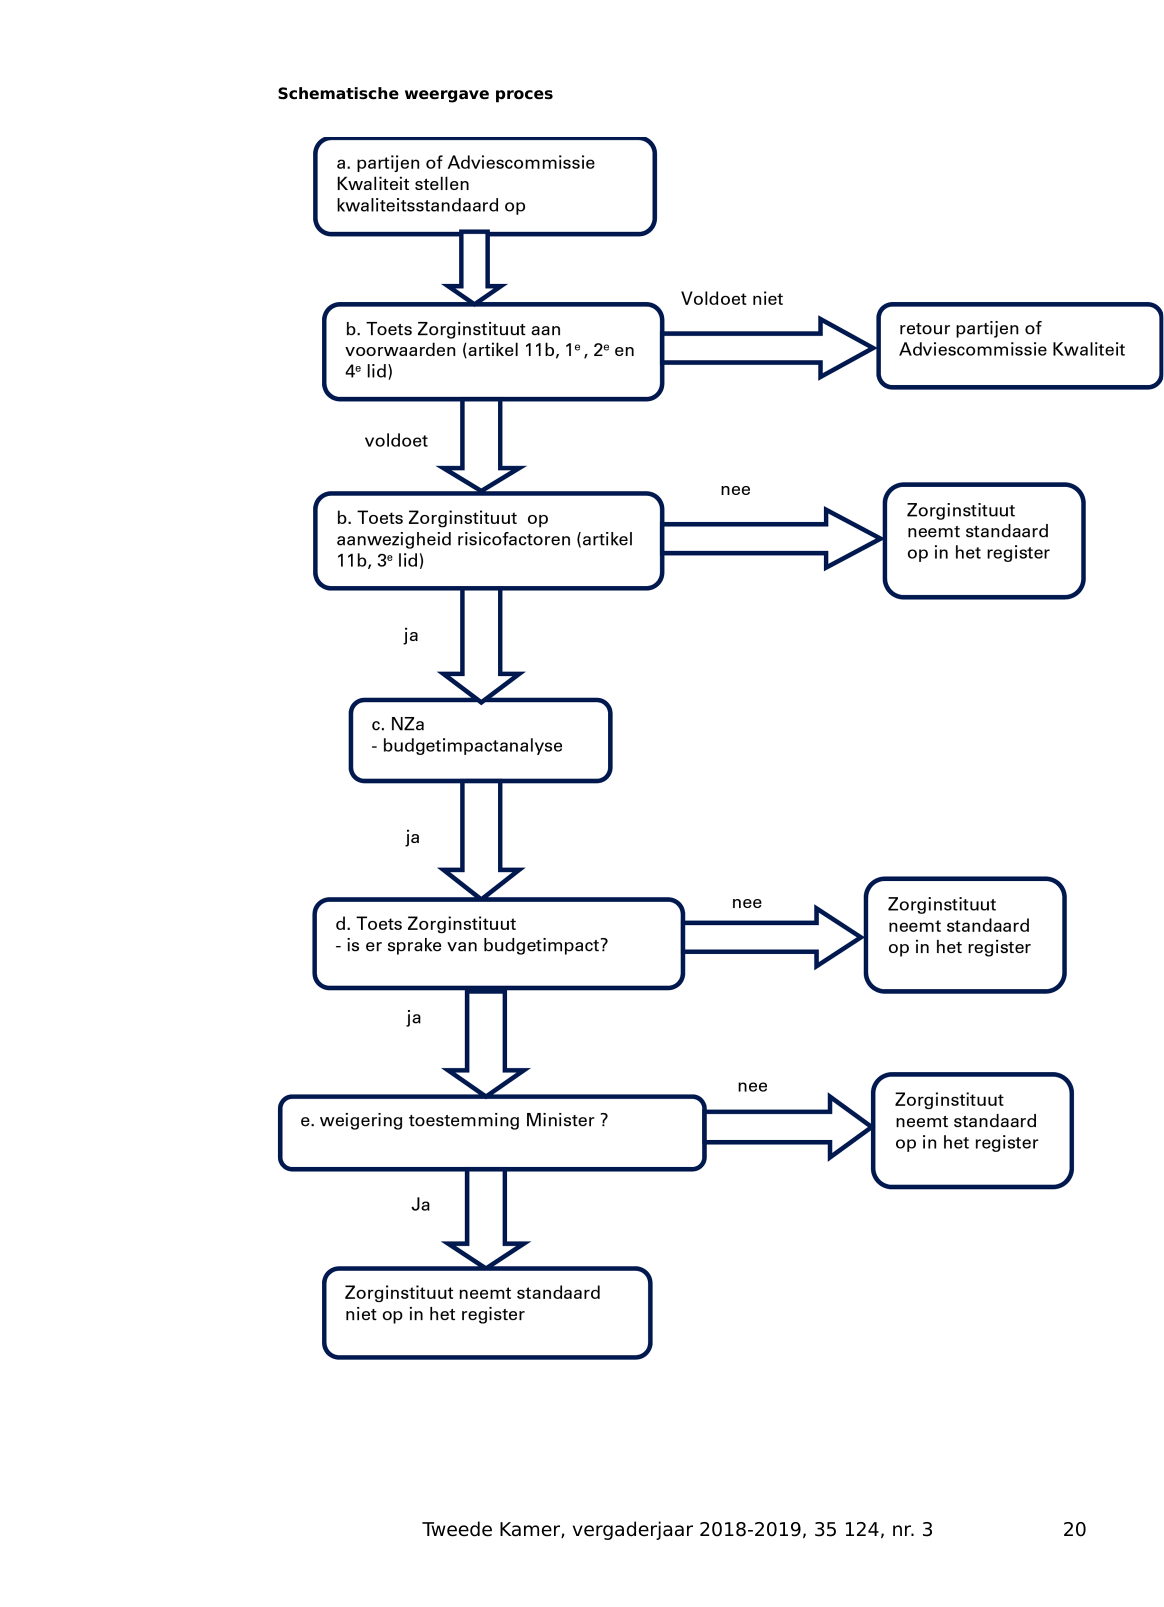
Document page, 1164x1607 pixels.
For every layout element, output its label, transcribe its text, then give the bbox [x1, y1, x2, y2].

text Schematische weergave proces [277, 85, 1163, 103]
picture [277, 137, 1164, 1360]
